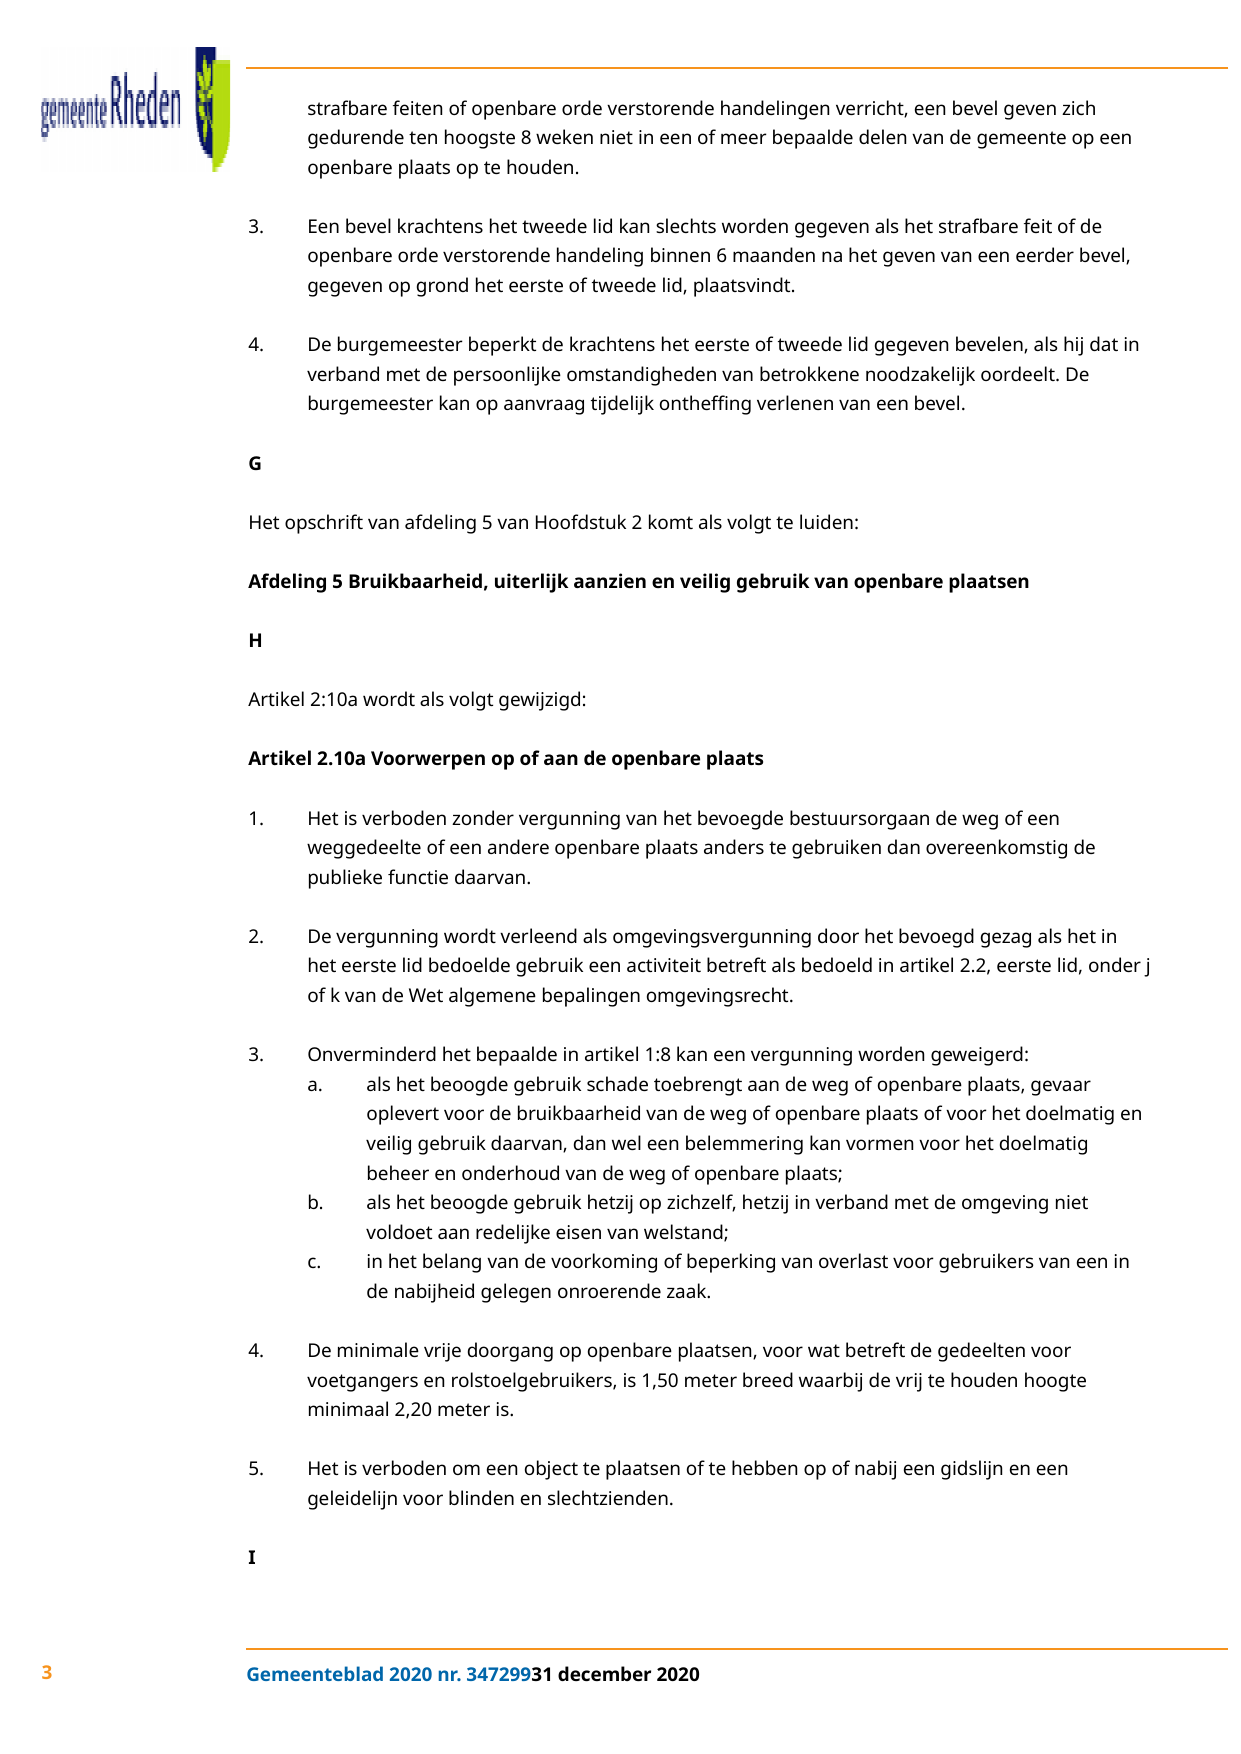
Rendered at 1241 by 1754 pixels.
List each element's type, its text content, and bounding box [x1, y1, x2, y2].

text G [248, 450, 1152, 476]
text Afdeling 5 Bruikbaarheid, uiterlijk aanzien en veilig gebruik van openbare plaatsen [248, 568, 1152, 594]
list De vergunning wordt verleend als omgevingsvergunning door het bevoegd gezag als het in het eerste lid bedoelde gebruik een activiteit betreft als bedoeld in artikel 2.2, eerste lid, onder j of k van de Wet algemene bepalingen omgevingsrecht. [248, 923, 1152, 1008]
picture [41, 47, 231, 172]
text Het opschrift van afdeling 5 van Hoofdstuk 2 komt als volgt te luiden: [248, 509, 1152, 535]
list strafbare feiten of openbare orde verstorende handelingen verricht, een bevel geven zich gedurende ten hoogste 8 weken niet in een of meer bepaalde delen van de gemeente op een openbare plaats op te houden. [248, 95, 1152, 180]
list Het is verboden zonder vergunning van het bevoegde bestuursorgaan de weg of een weggedeelte of een andere openbare plaats anders te gebruiken dan overeenkomstig de publieke functie daarvan. [248, 805, 1152, 890]
list Het is verboden om een object te plaatsen of te hebben op of nabij een gidslijn en een geleidelijn voor blinden en slechtzienden. [248, 1456, 1152, 1511]
list Onverminderd het bepaalde in artikel 1:8 kan een vergunning worden geweigerd: [248, 1041, 1152, 1067]
text I [248, 1544, 1152, 1570]
list in het belang van de voorkoming of beperking van overlast voor gebruikers van een in de nabijheid gelegen onroerende zaak. [307, 1248, 1152, 1304]
list als het beoogde gebruik schade toebrengt aan de weg of openbare plaats, gevaar oplevert voor de bruikbaarheid van de weg of openbare plaats of voor het doelmatig en veilig gebruik daarvan, dan wel een belemmering kan vormen voor het doelmatig beheer en onderhoud van de weg of openbare plaats; [307, 1071, 1152, 1186]
text Artikel 2:10a wordt als volgt gewijzigd: [248, 686, 1152, 712]
list De minimale vrije doorgang op openbare plaatsen, voor wat betreft de gedeelten voor voetgangers en rolstoelgebruikers, is 1,50 meter breed waarbij de vrij te houden hoogte minimaal 2,20 meter is. [248, 1337, 1152, 1422]
text H [248, 627, 1152, 653]
list als het beoogde gebruik hetzij op zichzelf, hetzij in verband met de omgeving niet voldoet aan redelijke eisen van welstand; [307, 1189, 1152, 1245]
list Een bevel krachtens het tweede lid kan slechts worden gegeven als het strafbare feit of de openbare orde verstorende handeling binnen 6 maanden na het geven van een eerder bevel, gegeven op grond het eerste of tweede lid, plaatsvindt. [248, 213, 1152, 298]
text Artikel 2.10a Voorwerpen op of aan de openbare plaats [248, 746, 1152, 771]
list De burgemeester beperkt de krachtens het eerste of tweede lid gegeven bevelen, als hij dat in verband met de persoonlijke omstandigheden van betrokkene noodzakelijk oordeelt. De burgemeester kan op aanvraag tijdelijk ontheffing verlenen van een bevel. [248, 331, 1152, 416]
